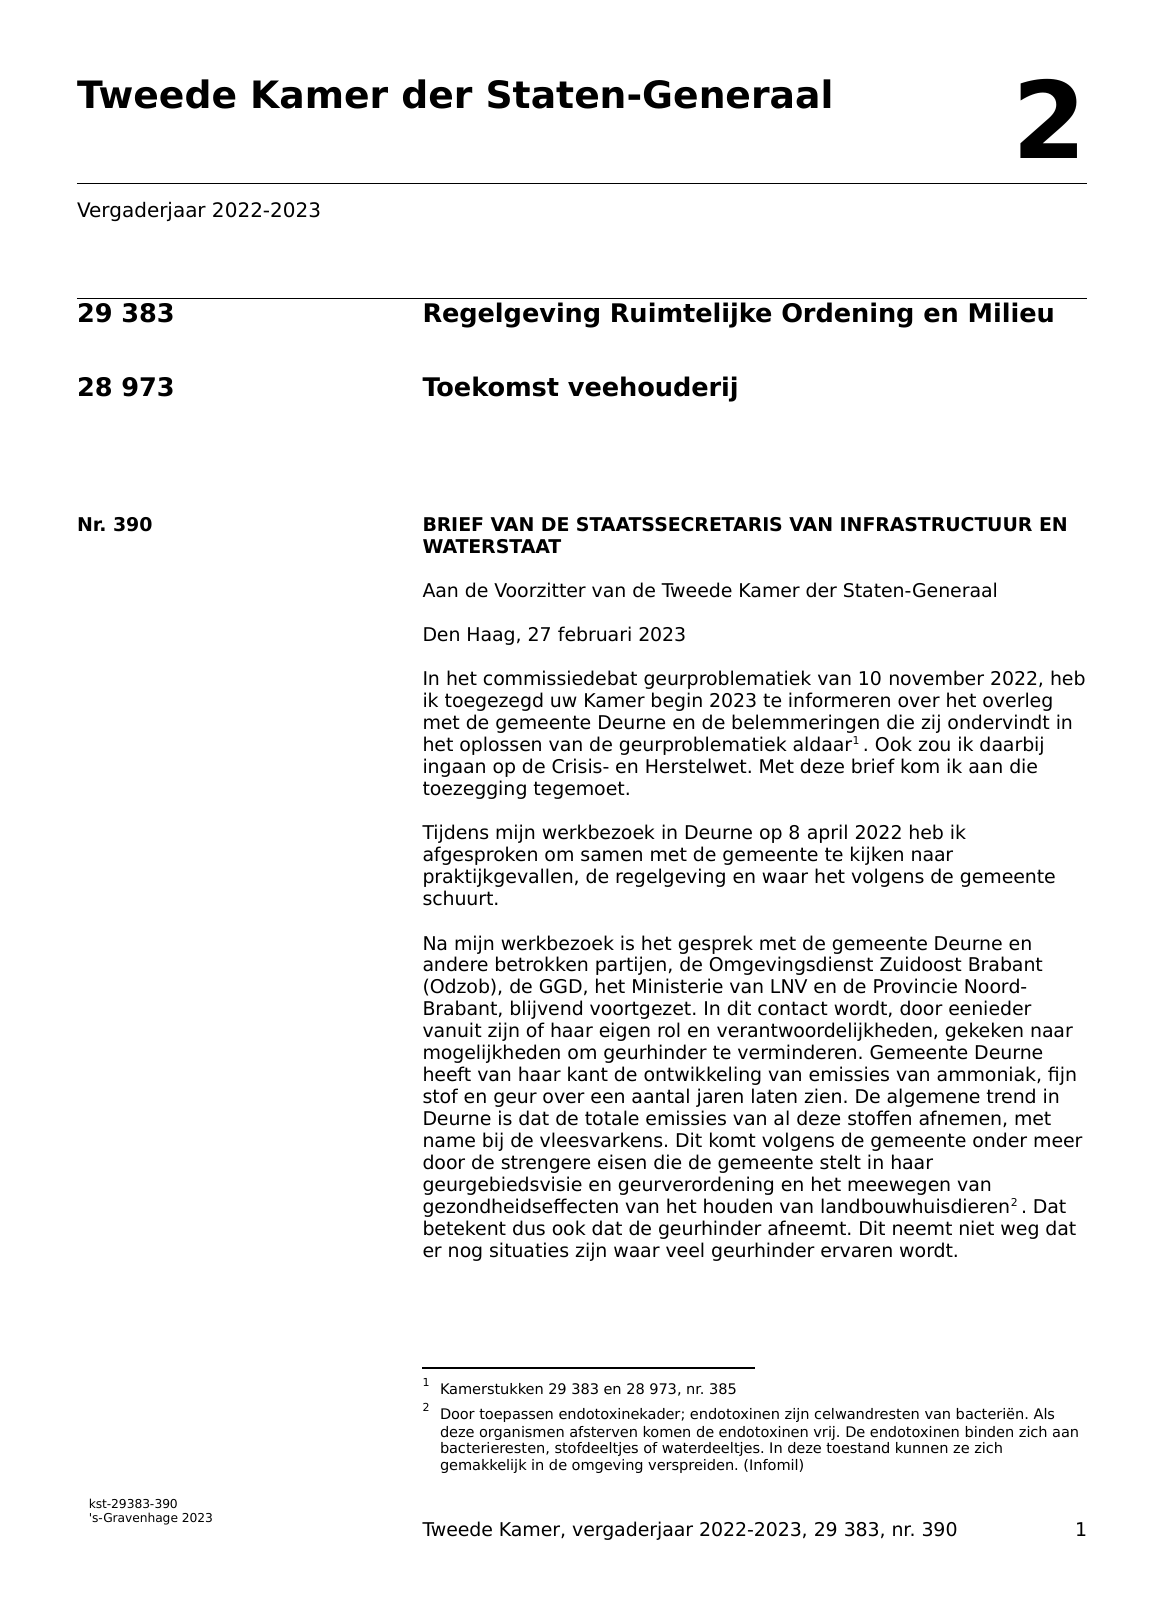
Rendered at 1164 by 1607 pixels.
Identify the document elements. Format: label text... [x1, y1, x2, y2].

table_header Tweede Kamer der Staten-Generaal [77, 59, 886, 183]
text Tijdens mijn werkbezoek in Deurne op 8 april 2022 heb ik afgesproken om samen met de gemeente te kijken naar praktijkgevallen, de regelgeving en waar het volgens de gemeente schuurt. [422, 822, 1087, 910]
text Kamerstukken 29 383 en 28 973, nr. 385 [422, 1377, 1087, 1399]
subtitle Nr. 390 BRIEF VAN DE STAATSSECRETARIS VAN INFRASTRUCTUUR EN WATERSTAAT [77, 514, 1087, 558]
text Na mijn werkbezoek is het gesprek met de gemeente Deurne en andere betrokken partijen, de Omgevingsdienst Zuidoost Brabant (Odzob), de GGD, het Ministerie van LNV en de Provincie Noord-Brabant, blijvend voortgezet. In dit contact wordt, door eenieder vanuit zijn of haar eigen rol en verantwoordelijkheden, gekeken naar mogelijkheden om geurhinder te verminderen. Gemeente Deurne heeft van haar kant de ontwikkeling van emissies van ammoniak, fijn stof en geur over een aantal jaren laten zien. De algemene trend in Deurne is dat de totale emissies van al deze stoffen afnemen, met name bij de vleesvarkens. Dit komt volgens de gemeente onder meer door de strengere eisen die de gemeente stelt in haar geurgebiedsvisie en geurverordening en het meewegen van gezondheidseffecten van het houden van landbouwhuisdieren. Dat betekent dus ook dat de geurhinder afneemt. Dit neemt niet weg dat er nog situaties zijn waar veel geurhinder ervaren wordt. [422, 932, 1087, 1262]
table_header 2 [886, 59, 1087, 183]
text Aan de Voorzitter van de Tweede Kamer der Staten-Generaal [422, 580, 1087, 602]
subtitle 28 973 Toekomst veehouderij [77, 373, 1087, 403]
text Door toepassen endotoxinekader; endotoxinen zijn celwandresten van bacteriën. Als deze organismen afsterven komen de endotoxinen vrij. De endotoxinen binden zich aan bacterieresten, stofdeeltjes of waterdeeltjes. In deze toestand kunnen ze zich gemakkelijk in de omgeving verspreiden. (Infomil) [422, 1402, 1087, 1474]
text 's-Gravenhage 2023 [88, 1511, 323, 1525]
text kst-29383-390 [88, 1497, 323, 1511]
text Den Haag, 27 februari 2023 [422, 624, 1087, 646]
subtitle 29 383 Regelgeving Ruimtelijke Ordening en Milieu [77, 299, 1087, 329]
text In het commissiedebat geurproblematiek van 10 november 2022, heb ik toegezegd uw Kamer begin 2023 te informeren over het overleg met de gemeente Deurne en de belemmeringen die zij ondervindt in het oplossen van de geurproblematiek aldaar. Ook zou ik daarbij ingaan op de Crisis- en Herstelwet. Met deze brief kom ik aan die toezegging tegemoet. [422, 668, 1087, 800]
table_cell Vergaderjaar 2022-2023 [77, 184, 1087, 298]
